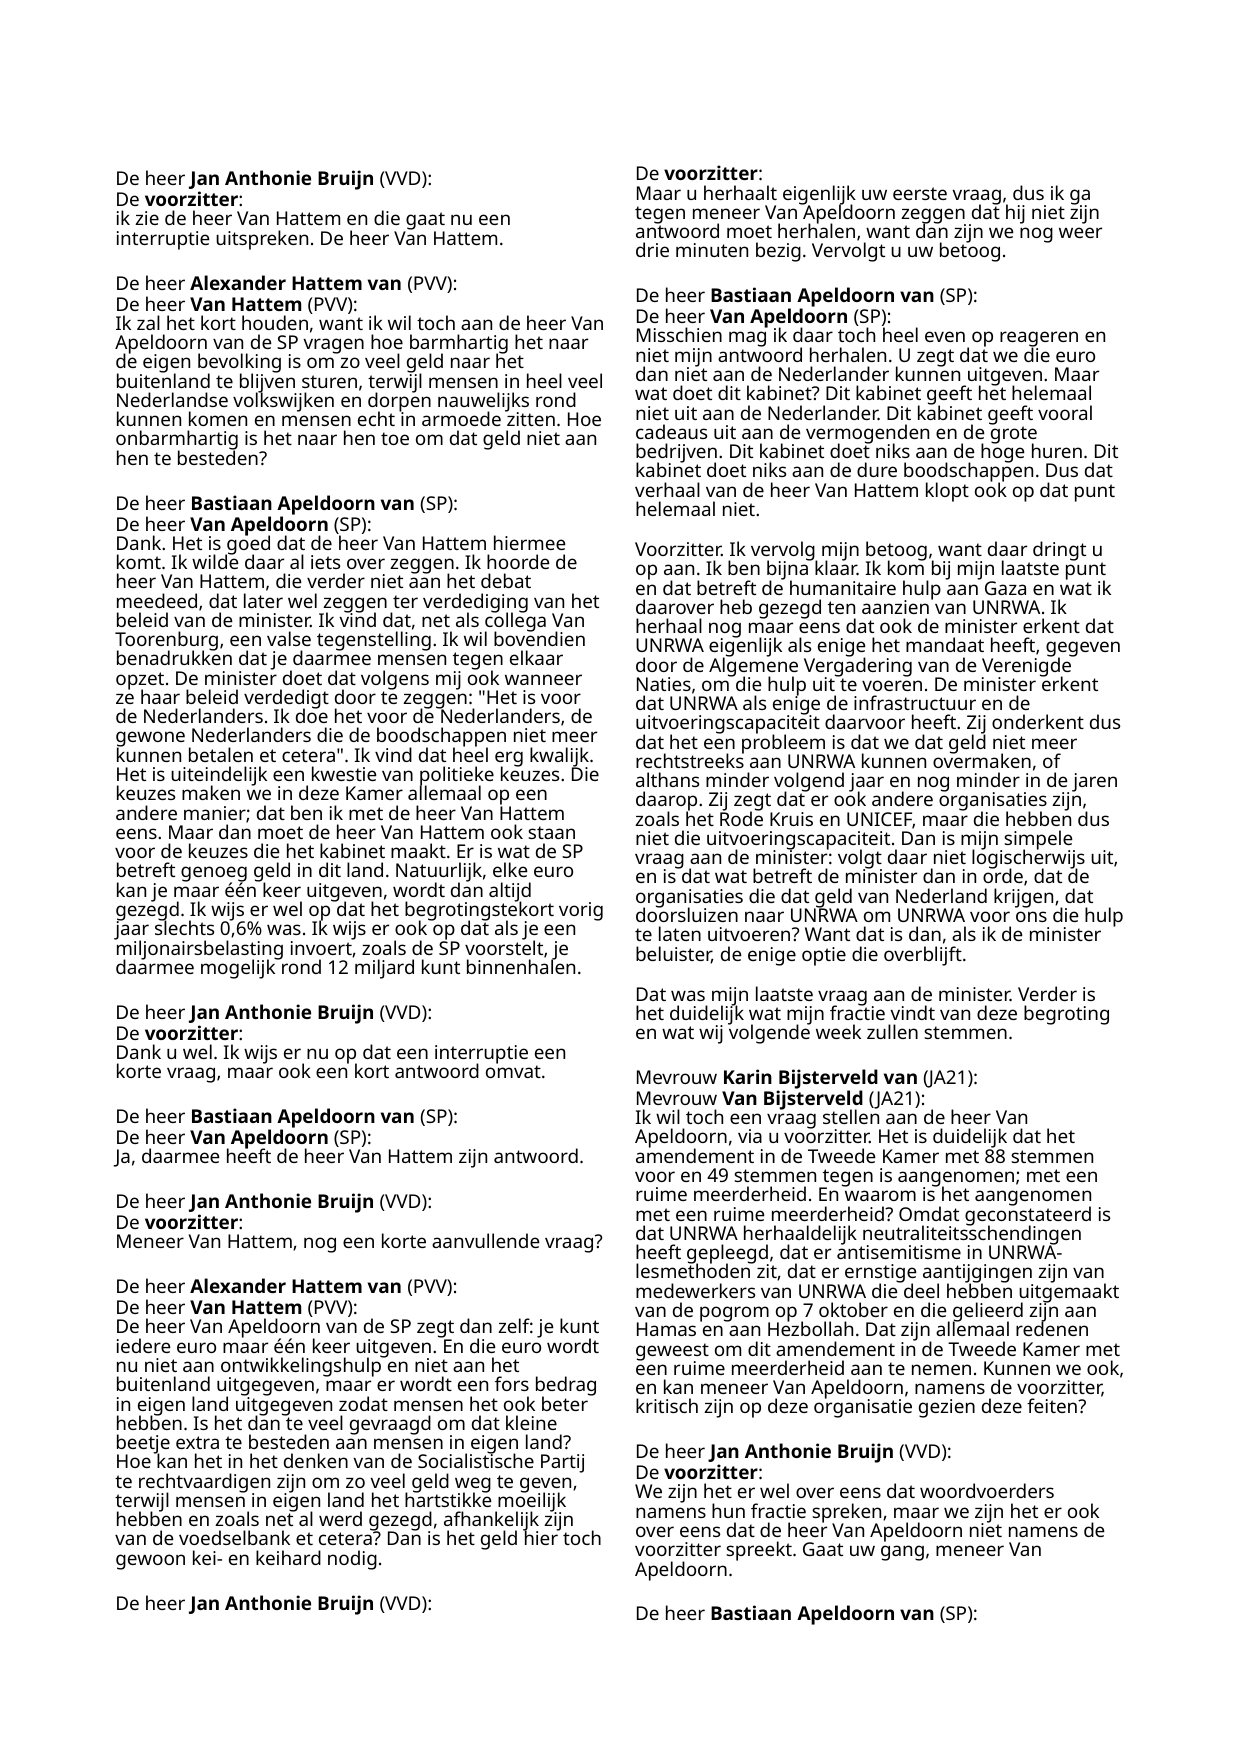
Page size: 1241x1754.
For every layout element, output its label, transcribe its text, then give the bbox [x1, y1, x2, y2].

text De heer Van Apeldoorn (SP): [115, 516, 605, 535]
text De heer Van Apeldoorn van de SP zegt dan zelf: je kunt iedere euro maar één keer uitgeven. En die euro wordt nu niet aan ontwikkelingshulp en niet aan het buitenland uitgegeven, maar er wordt een fors bedrag in eigen land uitgegeven zodat mensen het ook beter hebben. Is het dan te veel gevraagd om dat kleine beetje extra te besteden aan mensen in eigen land? Hoe kan het in het denken van de Socialistische Partij te rechtvaardigen zijn om zo veel geld weg te geven, terwijl mensen in eigen land het hartstikke moeilijk hebben en zoals net al werd gezegd, afhankelijk zijn van de voedselbank et cetera? Dan is het geld hier toch gewoon kei- en keihard nodig. [115, 1318, 605, 1569]
text Dank u wel. Ik wijs er nu op dat een interruptie een korte vraag, maar ook een kort antwoord omvat. [115, 1044, 605, 1082]
text De heer Bastiaan Apeldoorn van (SP): [635, 282, 1125, 308]
text De heer Alexander Hattem van (PVV): [115, 1273, 605, 1299]
text Mevrouw Van Bijsterveld (JA21): [635, 1090, 1125, 1109]
text De heer Jan Anthonie Bruijn (VVD): [115, 999, 605, 1024]
text De voorzitter: [635, 165, 1125, 184]
text De voorzitter: [635, 1464, 1125, 1483]
text De heer Van Apeldoorn (SP): [635, 308, 1125, 327]
text De heer Van Hattem (PVV): [115, 1299, 605, 1318]
text De heer Van Hattem (PVV): [115, 296, 605, 315]
text Mevrouw Karin Bijsterveld van (JA21): [635, 1064, 1125, 1090]
text Dat was mijn laatste vraag aan de minister. Verder is het duidelijk wat mijn fractie vindt van deze begroting en wat wij volgende week zullen stemmen. [635, 986, 1125, 1043]
text De heer Jan Anthonie Bruijn (VVD): [635, 1438, 1125, 1464]
text Ik wil toch een vraag stellen aan de heer Van Apeldoorn, via u voorzitter. Het is duidelijk dat het amendement in de Tweede Kamer met 88 stemmen voor en 49 stemmen tegen is aangenomen; met een ruime meerderheid. En waarom is het aangenomen met een ruime meerderheid? Omdat geconstateerd is dat UNRWA herhaaldelijk neutraliteitsschendingen heeft gepleegd, dat er antisemitisme in UNRWA-lesmethoden zit, dat er ernstige aantijgingen zijn van medewerkers van UNRWA die deel hebben uitgemaakt van de pogrom op 7 oktober en die gelieerd zijn aan Hamas en aan Hezbollah. Dat zijn allemaal redenen geweest om dit amendement in de Tweede Kamer met een ruime meerderheid aan te nemen. Kunnen we ook, en kan meneer Van Apeldoorn, namens de voorzitter, kritisch zijn op deze organisatie gezien deze feiten? [635, 1109, 1125, 1418]
text De heer Bastiaan Apeldoorn van (SP): [115, 490, 605, 516]
text ik zie de heer Van Hattem en die gaat nu een interruptie uitspreken. De heer Van Hattem. [115, 210, 605, 249]
text Voorzitter. Ik vervolg mijn betoog, want daar dringt u op aan. Ik ben bijna klaar. Ik kom bij mijn laatste punt en dat betreft de humanitaire hulp aan Gaza en wat ik daarover heb gezegd ten aanzien van UNRWA. Ik herhaal nog maar eens dat ook de minister erkent dat UNRWA eigenlijk als enige het mandaat heeft, gegeven door de Algemene Vergadering van de Verenigde Naties, om die hulp uit te voeren. De minister erkent dat UNRWA als enige de infrastructuur en de uitvoeringscapaciteit daarvoor heeft. Zij onderkent dus dat het een probleem is dat we dat geld niet meer rechtstreeks aan UNRWA kunnen overmaken, of althans minder volgend jaar en nog minder in de jaren daarop. Zij zegt dat er ook andere organisaties zijn, zoals het Rode Kruis en UNICEF, maar die hebben dus niet die uitvoeringscapaciteit. Dan is mijn simpele vraag aan de minister: volgt daar niet logischerwijs uit, en is dat wat betreft de minister dan in orde, dat de organisaties die dat geld van Nederland krijgen, dat doorsluizen naar UNRWA om UNRWA voor ons die hulp te laten uitvoeren? Want dat is dan, als ik de minister beluister, de enige optie die overblijft. [635, 541, 1125, 965]
text Meneer Van Hattem, nog een korte aanvullende vraag? [115, 1233, 605, 1253]
text Ik zal het kort houden, want ik wil toch aan de heer Van Apeldoorn van de SP vragen hoe barmhartig het naar de eigen bevolking is om zo veel geld naar het buitenland te blijven sturen, terwijl mensen in heel veel Nederlandse volkswijken en dorpen nauwelijks rond kunnen komen en mensen echt in armoede zitten. Hoe onbarmhartig is het naar hen toe om dat geld niet aan hen te besteden? [115, 315, 605, 469]
text We zijn het er wel over eens dat woordvoerders namens hun fractie spreken, maar we zijn het er ook over eens dat de heer Van Apeldoorn niet namens de voorzitter spreekt. Gaat uw gang, meneer Van Apeldoorn. [635, 1483, 1125, 1580]
text De heer Alexander Hattem van (PVV): [115, 270, 605, 296]
text De heer Jan Anthonie Bruijn (VVD): [115, 1188, 605, 1214]
text De voorzitter: [115, 1024, 605, 1044]
text De voorzitter: [115, 191, 605, 210]
text Ja, daarmee heeft de heer Van Hattem zijn antwoord. [115, 1148, 605, 1167]
text De voorzitter: [115, 1214, 605, 1233]
text Maar u herhaalt eigenlijk uw eerste vraag, dus ik ga tegen meneer Van Apeldoorn zeggen dat hij niet zijn antwoord moet herhalen, want dan zijn we nog weer drie minuten bezig. Vervolgt u uw betoog. [635, 184, 1125, 262]
text Dank. Het is goed dat de heer Van Hattem hiermee komt. Ik wilde daar al iets over zeggen. Ik hoorde de heer Van Hattem, die verder niet aan het debat meedeed, dat later wel zeggen ter verdediging van het beleid van de minister. Ik vind dat, net als collega Van Toorenburg, een valse tegenstelling. Ik wil bovendien benadrukken dat je daarmee mensen tegen elkaar opzet. De minister doet dat volgens mij ook wanneer ze haar beleid verdedigt door te zeggen: "Het is voor de Nederlanders. Ik doe het voor de Nederlanders, de gewone Nederlanders die de boodschappen niet meer kunnen betalen et cetera". Ik vind dat heel erg kwalijk. Het is uiteindelijk een kwestie van politieke keuzes. Die keuzes maken we in deze Kamer allemaal op een andere manier; dat ben ik met de heer Van Hattem eens. Maar dan moet de heer Van Hattem ook staan voor de keuzes die het kabinet maakt. Er is wat de SP betreft genoeg geld in dit land. Natuurlijk, elke euro kan je maar één keer uitgeven, wordt dan altijd gezegd. Ik wijs er wel op dat het begrotingstekort vorig jaar slechts 0,6% was. Ik wijs er ook op dat als je een miljonairsbelasting invoert, zoals de SP voorstelt, je daarmee mogelijk rond 12 miljard kunt binnenhalen. [115, 535, 605, 978]
text De heer Jan Anthonie Bruijn (VVD): [115, 165, 605, 191]
text De heer Bastiaan Apeldoorn van (SP): [115, 1103, 605, 1129]
text De heer Bastiaan Apeldoorn van (SP): [635, 1601, 1125, 1626]
text Misschien mag ik daar toch heel even op reageren en niet mijn antwoord herhalen. U zegt dat we die euro dan niet aan de Nederlander kunnen uitgeven. Maar wat doet dit kabinet? Dit kabinet geeft het helemaal niet uit aan de Nederlander. Dit kabinet geeft vooral cadeaus uit aan de vermogenden en de grote bedrijven. Dit kabinet doet niks aan de hoge huren. Dit kabinet doet niks aan de dure boodschappen. Dus dat verhaal van de heer Van Hattem klopt ook op dat punt helemaal niet. [635, 327, 1125, 520]
text De heer Van Apeldoorn (SP): [115, 1129, 605, 1148]
text De heer Jan Anthonie Bruijn (VVD): [115, 1590, 605, 1616]
